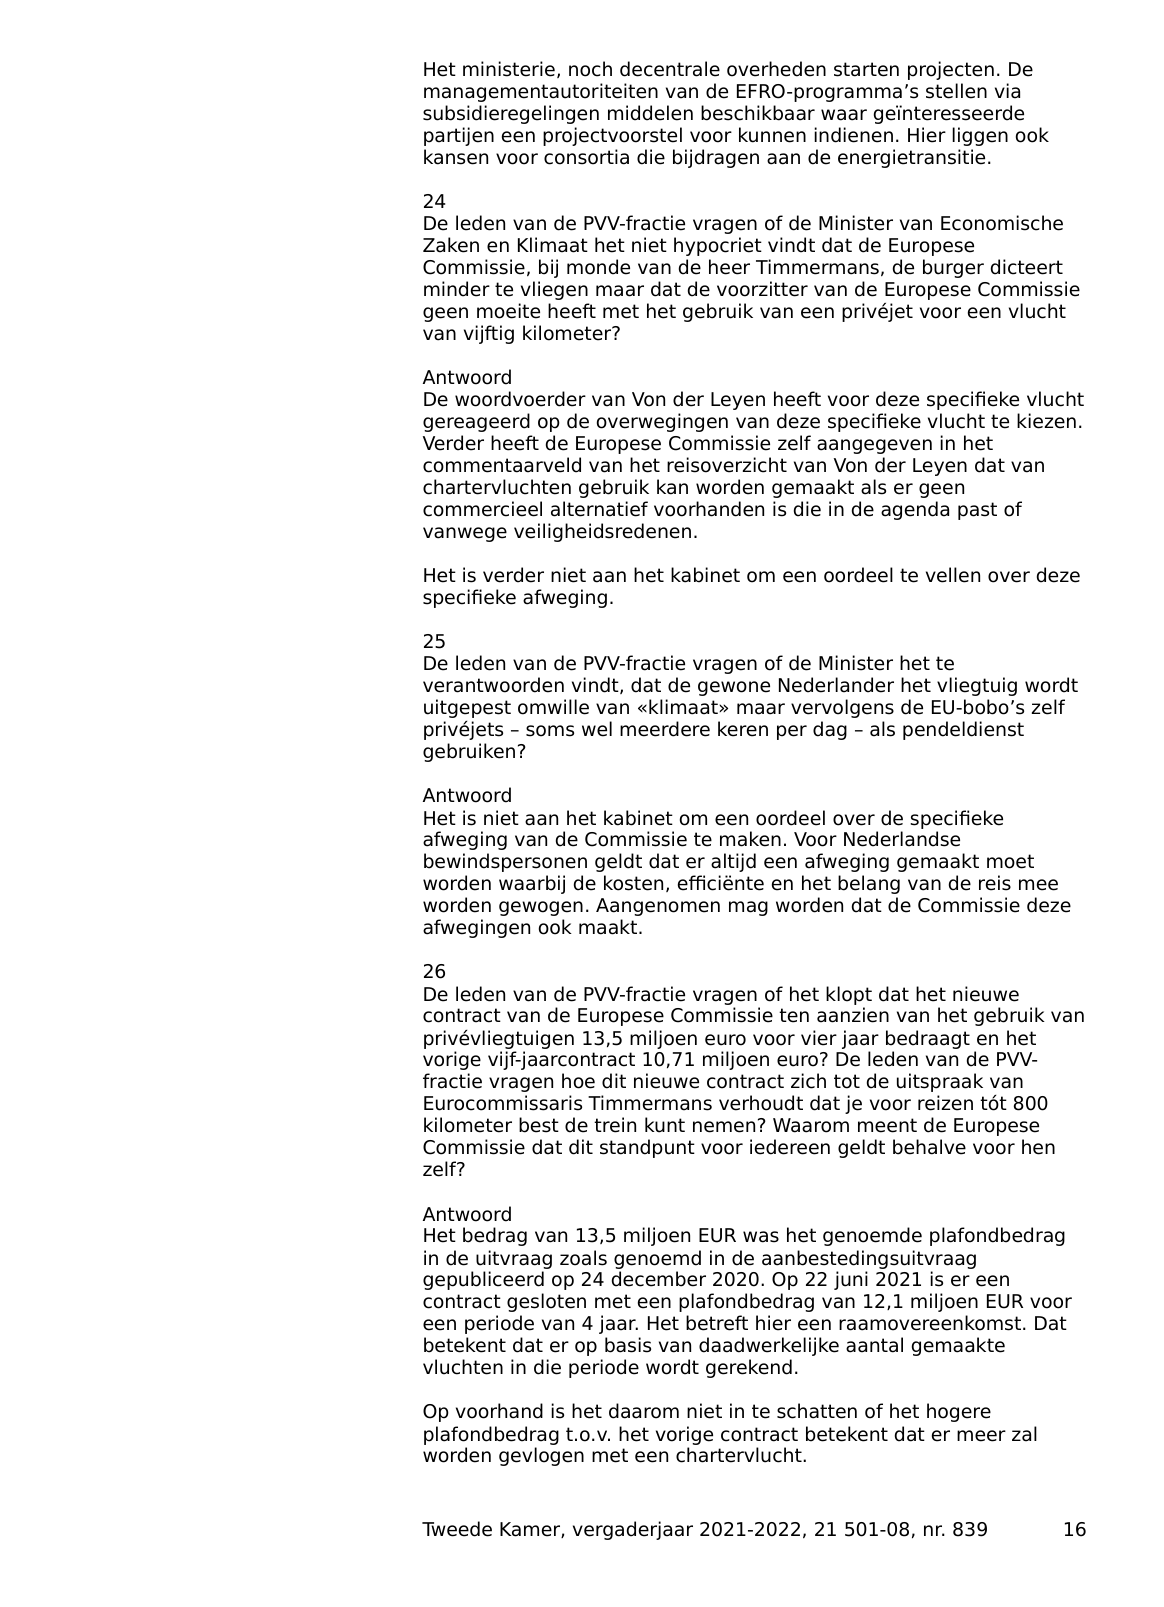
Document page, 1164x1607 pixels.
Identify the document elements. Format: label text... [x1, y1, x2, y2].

text 26 [422, 961, 1087, 983]
text De leden van de PVV-fractie vragen of de Minister van Economische Zaken en Klimaat het niet hypocriet vindt dat de Europese Commissie, bij monde van de heer Timmermans, de burger dicteert minder te vliegen maar dat de voorzitter van de Europese Commissie geen moeite heeft met het gebruik van een privéjet voor een vlucht van vijftig kilometer? [422, 213, 1087, 345]
text 24 [422, 191, 1087, 213]
text Antwoord [422, 1203, 1087, 1225]
text De woordvoerder van Von der Leyen heeft voor deze specifieke vlucht gereageerd op de overwegingen van deze specifieke vlucht te kiezen. Verder heeft de Europese Commissie zelf aangegeven in het commentaarveld van het reisoverzicht van Von der Leyen dat van chartervluchten gebruik kan worden gemaakt als er geen commercieel alternatief voorhanden is die in de agenda past of vanwege veiligheidsredenen. [422, 389, 1087, 543]
text Het is verder niet aan het kabinet om een oordeel te vellen over deze specifieke afweging. [422, 565, 1087, 609]
text Antwoord [422, 367, 1087, 389]
text Het ministerie, noch decentrale overheden starten projecten. De managementautoriteiten van de EFRO-programma’s stellen via subsidieregelingen middelen beschikbaar waar geïnteresseerde partijen een projectvoorstel voor kunnen indienen. Hier liggen ook kansen voor consortia die bijdragen aan de energietransitie. [422, 59, 1087, 169]
text Het is niet aan het kabinet om een oordeel over de specifieke afweging van de Commissie te maken. Voor Nederlandse bewindspersonen geldt dat er altijd een afweging gemaakt moet worden waarbij de kosten, efficiënte en het belang van de reis mee worden gewogen. Aangenomen mag worden dat de Commissie deze afwegingen ook maakt. [422, 807, 1087, 939]
text Antwoord [422, 785, 1087, 807]
text De leden van de PVV-fractie vragen of de Minister het te verantwoorden vindt, dat de gewone Nederlander het vliegtuig wordt uitgepest omwille van «klimaat» maar vervolgens de EU-bobo’s zelf privéjets – soms wel meerdere keren per dag – als pendeldienst gebruiken? [422, 653, 1087, 763]
text Het bedrag van 13,5 miljoen EUR was het genoemde plafondbedrag in de uitvraag zoals genoemd in de aanbestedingsuitvraag gepubliceerd op 24 december 2020. Op 22 juni 2021 is er een contract gesloten met een plafondbedrag van 12,1 miljoen EUR voor een periode van 4 jaar. Het betreft hier een raamovereenkomst. Dat betekent dat er op basis van daadwerkelijke aantal gemaakte vluchten in die periode wordt gerekend. [422, 1225, 1087, 1379]
text De leden van de PVV-fractie vragen of het klopt dat het nieuwe contract van de Europese Commissie ten aanzien van het gebruik van privévliegtuigen 13,5 miljoen euro voor vier jaar bedraagt en het vorige vijf-jaarcontract 10,71 miljoen euro? De leden van de PVV-fractie vragen hoe dit nieuwe contract zich tot de uitspraak van Eurocommissaris Timmermans verhoudt dat je voor reizen tót 800 kilometer best de trein kunt nemen? Waarom meent de Europese Commissie dat dit standpunt voor iedereen geldt behalve voor hen zelf? [422, 983, 1087, 1181]
text Op voorhand is het daarom niet in te schatten of het hogere plafondbedrag t.o.v. het vorige contract betekent dat er meer zal worden gevlogen met een chartervlucht. [422, 1401, 1087, 1467]
text 25 [422, 631, 1087, 653]
